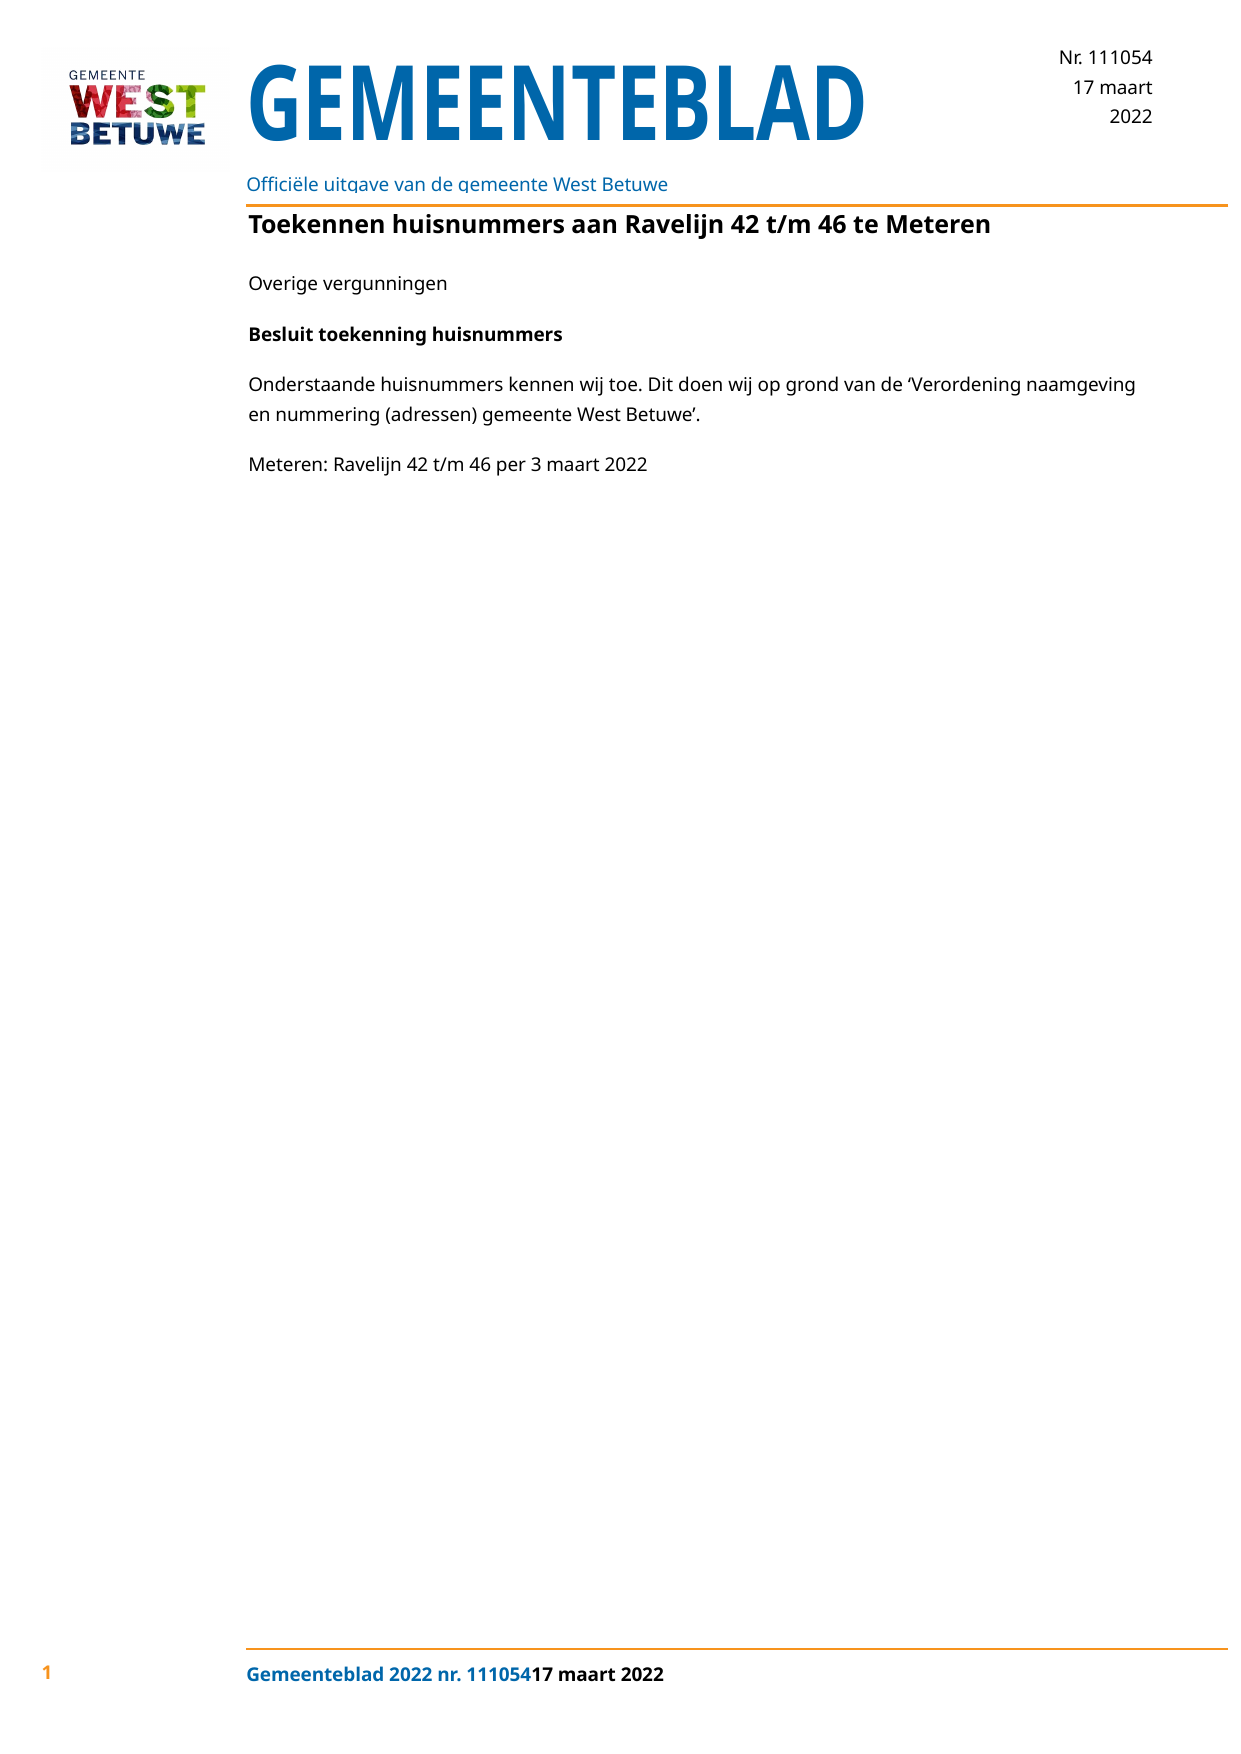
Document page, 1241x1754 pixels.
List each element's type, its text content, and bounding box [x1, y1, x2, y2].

text Onderstaande huisnummers kennen wij toe. Dit doen wij op grond van de ‘Verordening naamgeving en nummering (adressen) gemeente West Betuwe’. [248, 371, 1152, 426]
text Overige vergunningen [248, 270, 1152, 296]
text Toekennen huisnummers aan Ravelijn 42 t/m 46 te Meteren [248, 207, 1152, 241]
text Besluit toekenning huisnummers [248, 321, 1152, 346]
text Meteren: Ravelijn 42 t/m 46 per 3 maart 2022 [248, 451, 1152, 477]
picture [41, 47, 231, 172]
